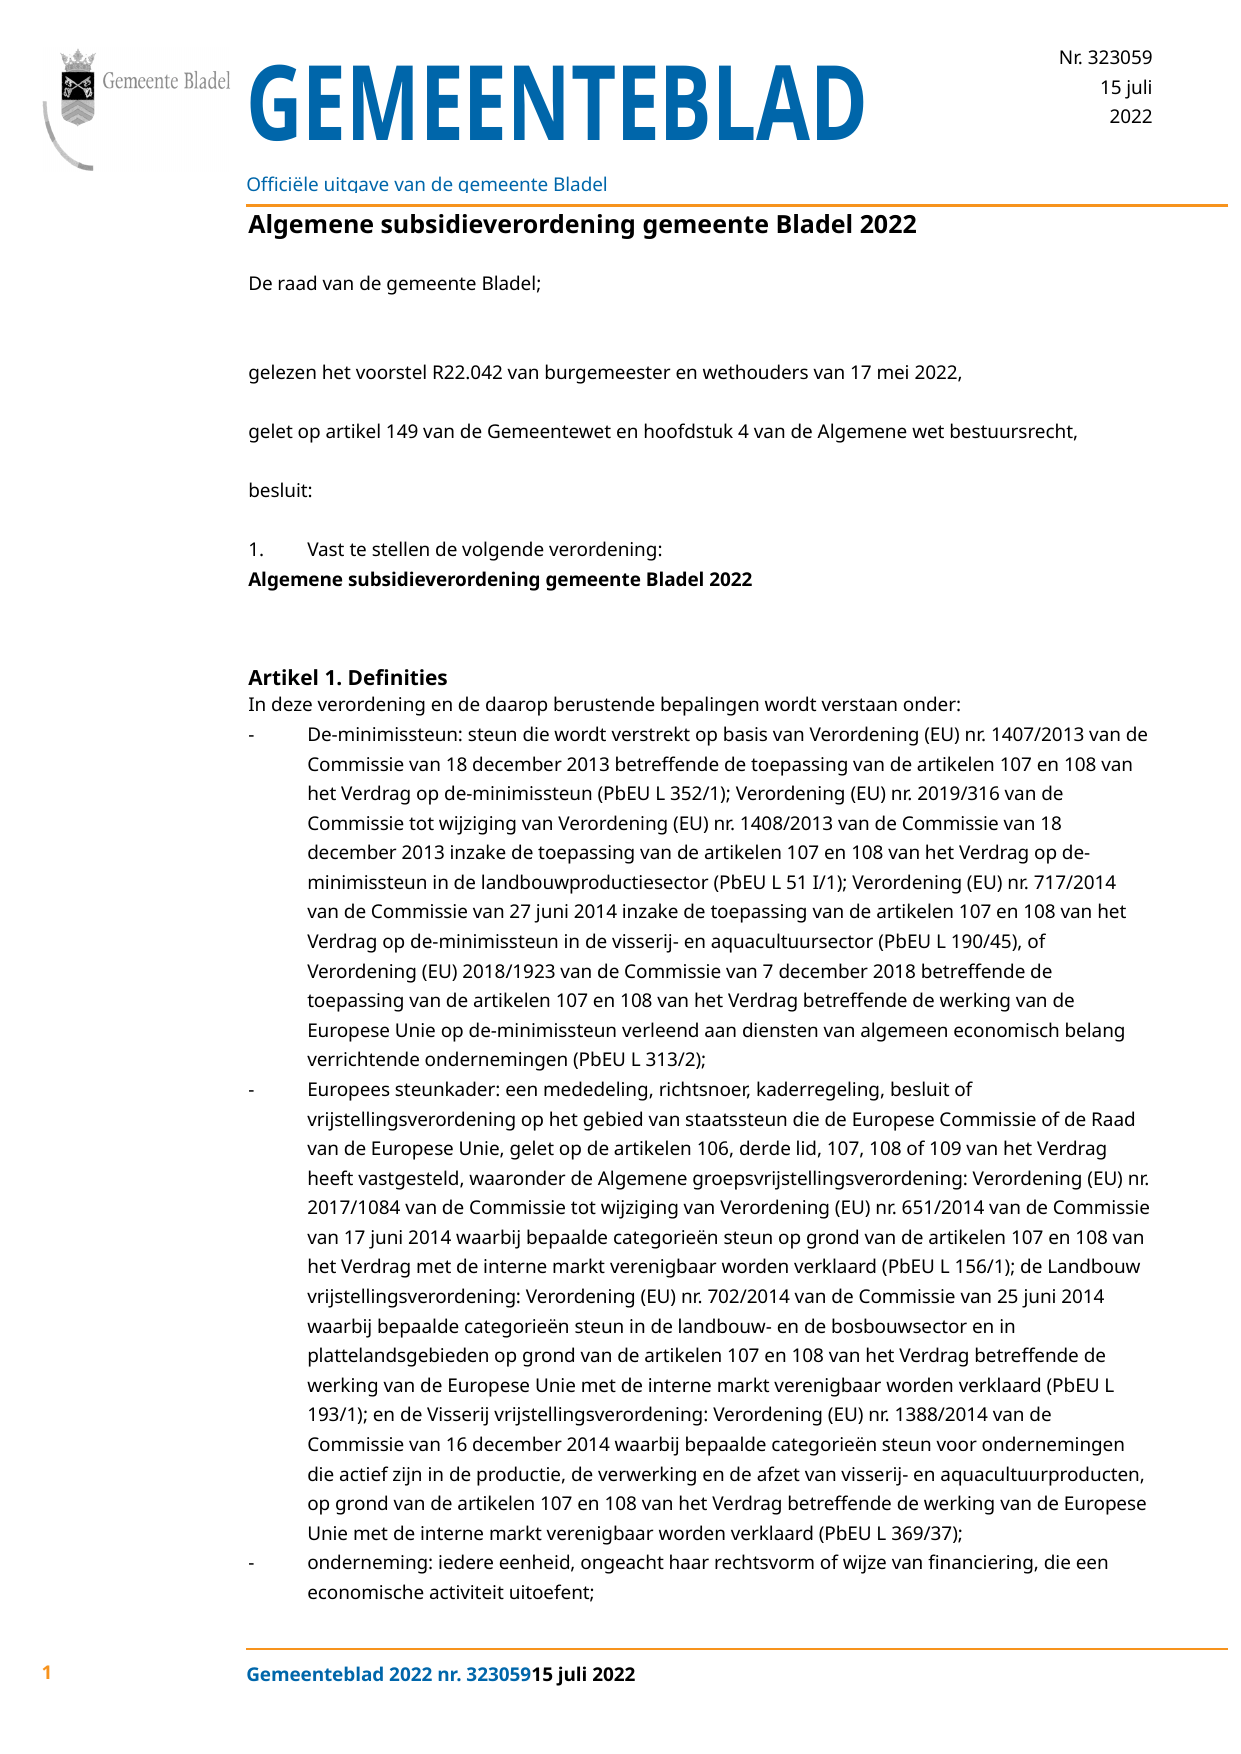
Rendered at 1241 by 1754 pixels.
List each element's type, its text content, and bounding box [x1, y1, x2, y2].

text Artikel 1. Definities [248, 663, 1152, 692]
list De-minimissteun: steun die wordt verstrekt op basis van Verordening (EU) nr. 1407/2013 van de Commissie van 18 december 2013 betreffende de toepassing van de artikelen 107 en 108 van het Verdrag op de-minimissteun (PbEU L 352/1); Verordening (EU) nr. 2019/316 van de Commissie tot wijziging van Verordening (EU) nr. 1408/2013 van de Commissie van 18 december 2013 inzake de toepassing van de artikelen 107 en 108 van het Verdrag op de-minimissteun in de landbouwproductiesector (PbEU L 51 I/1); Verordening (EU) nr. 717/2014 van de Commissie van 27 juni 2014 inzake de toepassing van de artikelen 107 en 108 van het Verdrag op de-minimissteun in de visserij- en aquacultuursector (PbEU L 190/45), of Verordening (EU) 2018/1923 van de Commissie van 7 december 2018 betreffende de toepassing van de artikelen 107 en 108 van het Verdrag betreffende de werking van de Europese Unie op de-minimissteun verleend aan diensten van algemeen economisch belang verrichtende ondernemingen (PbEU L 313/2); [248, 721, 1152, 1072]
picture [41, 47, 231, 172]
text gelezen het voorstel R22.042 van burgemeester en wethouders van 17 mei 2022, [248, 359, 1152, 385]
text besluit: [248, 477, 1152, 503]
list Europees steunkader: een mededeling, richtsnoer, kaderregeling, besluit of vrijstellingsverordening op het gebied van staatssteun die de Europese Commissie of de Raad van de Europese Unie, gelet op de artikelen 106, derde lid, 107, 108 of 109 van het Verdrag heeft vastgesteld, waaronder de Algemene groepsvrijstellingsverordening: Verordening (EU) nr. 2017/1084 van de Commissie tot wijziging van Verordening (EU) nr. 651/2014 van de Commissie van 17 juni 2014 waarbij bepaalde categorieën steun op grond van de artikelen 107 en 108 van het Verdrag met de interne markt verenigbaar worden verklaard (PbEU L 156/1); de Landbouw vrijstellingsverordening: Verordening (EU) nr. 702/2014 van de Commissie van 25 juni 2014 waarbij bepaalde categorieën steun in de landbouw- en de bosbouwsector en in plattelandsgebieden op grond van de artikelen 107 en 108 van het Verdrag betreffende de werking van de Europese Unie met de interne markt verenigbaar worden verklaard (PbEU L 193/1); en de Visserij vrijstellingsverordening: Verordening (EU) nr. 1388/2014 van de Commissie van 16 december 2014 waarbij bepaalde categorieën steun voor ondernemingen die actief zijn in de productie, de verwerking en de afzet van visserij- en aquacultuurproducten, op grond van de artikelen 107 en 108 van het Verdrag betreffende de werking van de Europese Unie met de interne markt verenigbaar worden verklaard (PbEU L 369/37); [248, 1076, 1152, 1546]
text Algemene subsidieverordening gemeente Bladel 2022 [248, 566, 1152, 592]
text Algemene subsidieverordening gemeente Bladel 2022 [248, 207, 1152, 241]
text In deze verordening en de daarop berustende bepalingen wordt verstaan onder: [248, 692, 1152, 717]
list Vast te stellen de volgende verordening: [248, 537, 1152, 562]
list onderneming: iedere eenheid, ongeacht haar rechtsvorm of wijze van financiering, die een economische activiteit uitoefent; [248, 1549, 1152, 1605]
text gelet op artikel 149 van de Gemeentewet en hoofdstuk 4 van de Algemene wet bestuursrecht, [248, 418, 1152, 444]
text De raad van de gemeente Bladel; [248, 270, 1152, 296]
